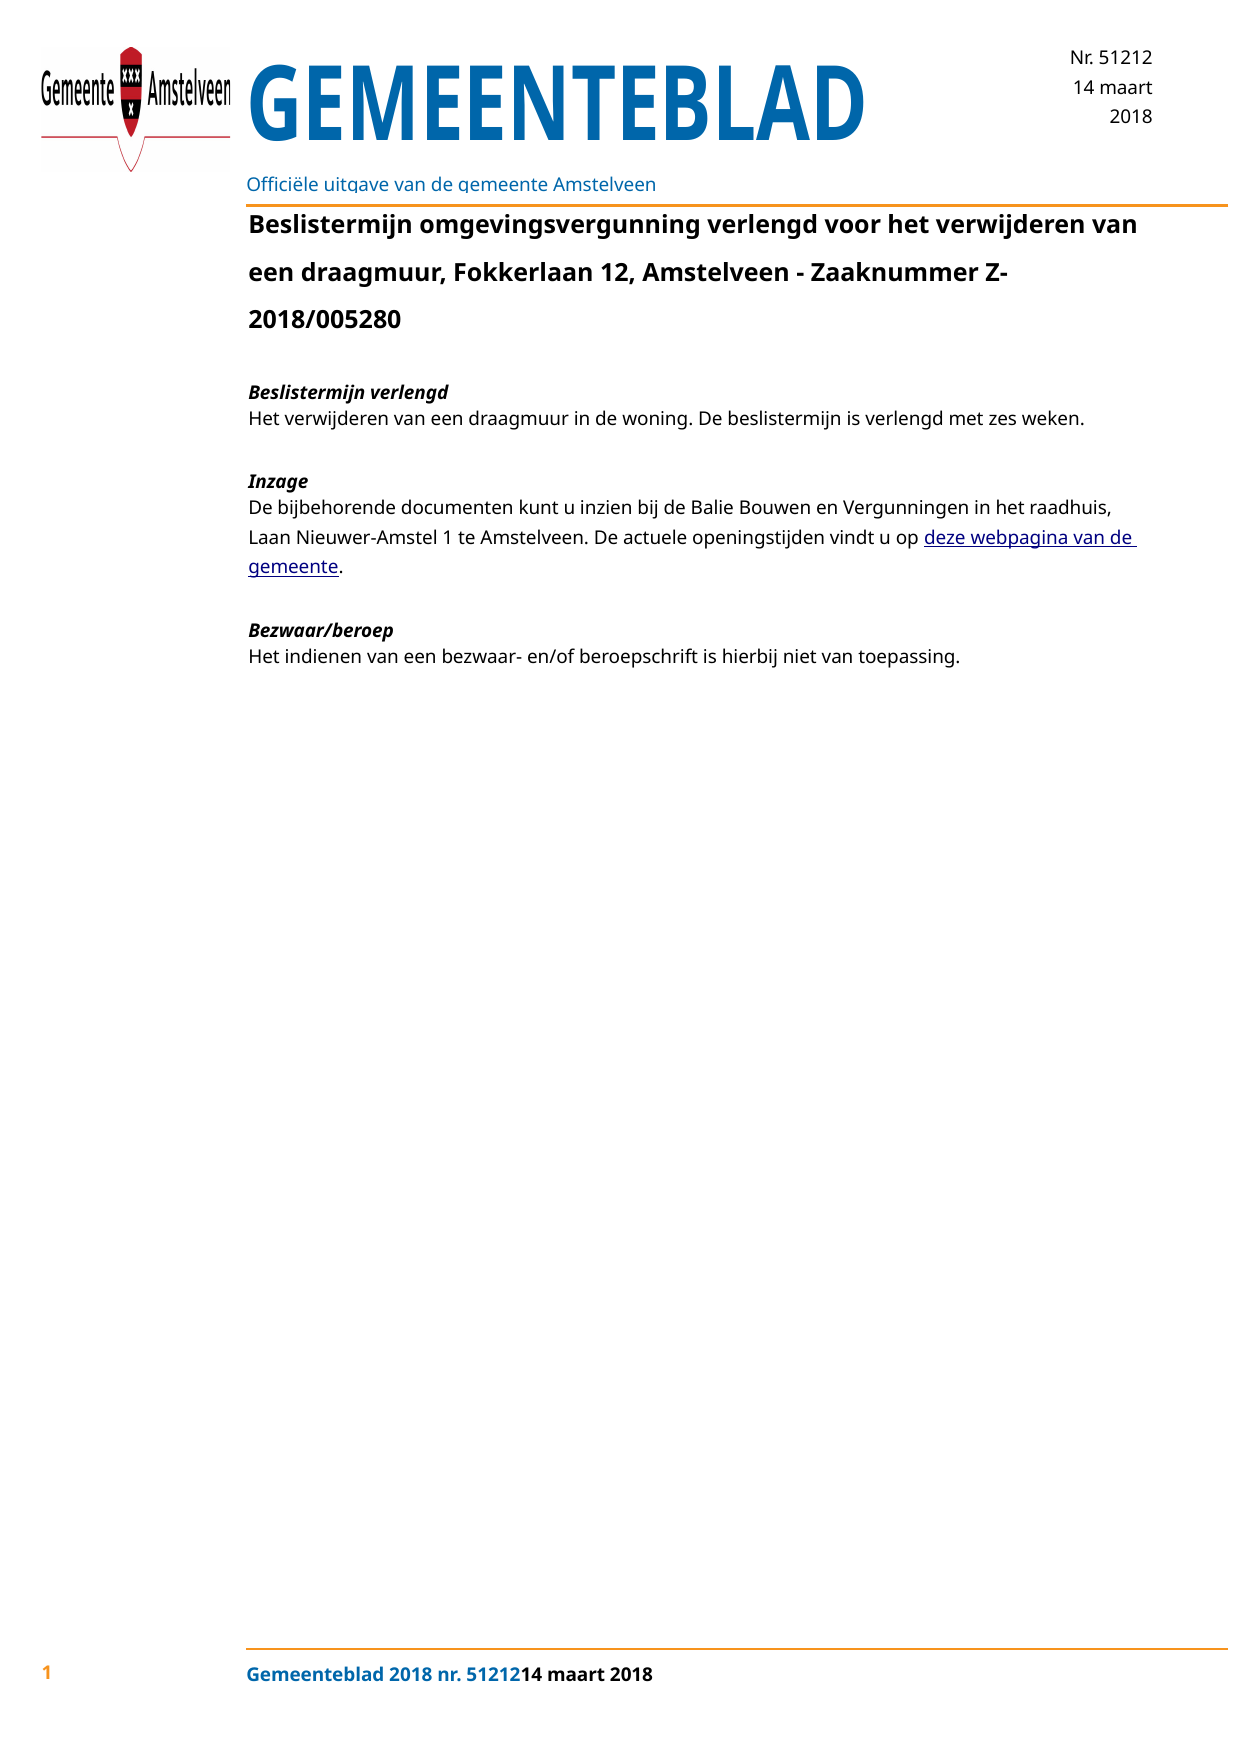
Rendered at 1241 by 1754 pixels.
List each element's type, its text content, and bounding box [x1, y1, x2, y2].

text Beslistermijn omgevingsvergunning verlengd voor het verwijderen van een draagmuur, Fokkerlaan 12, Amstelveen - Zaaknummer Z-2018/005280 [248, 207, 1152, 336]
text De bijbehorende documenten kunt u inzien bij de Balie Bouwen en Vergunningen in het raadhuis, Laan Nieuwer-Amstel 1 te Amstelveen. De actuele openingstijden vindt u op deze webpagina van de gemeente. [248, 494, 1152, 579]
text Inzage [248, 469, 1152, 494]
text Beslistermijn verlengd [248, 379, 1152, 405]
text Het verwijderen van een draagmuur in de woning. De beslistermijn is verlengd met zes weken. [248, 405, 1152, 431]
text Bezwaar/beroep [248, 618, 1152, 643]
picture [41, 47, 231, 172]
text Het indienen van een bezwaar- en/of beroepschrift is hierbij niet van toepassing. [248, 643, 1152, 669]
